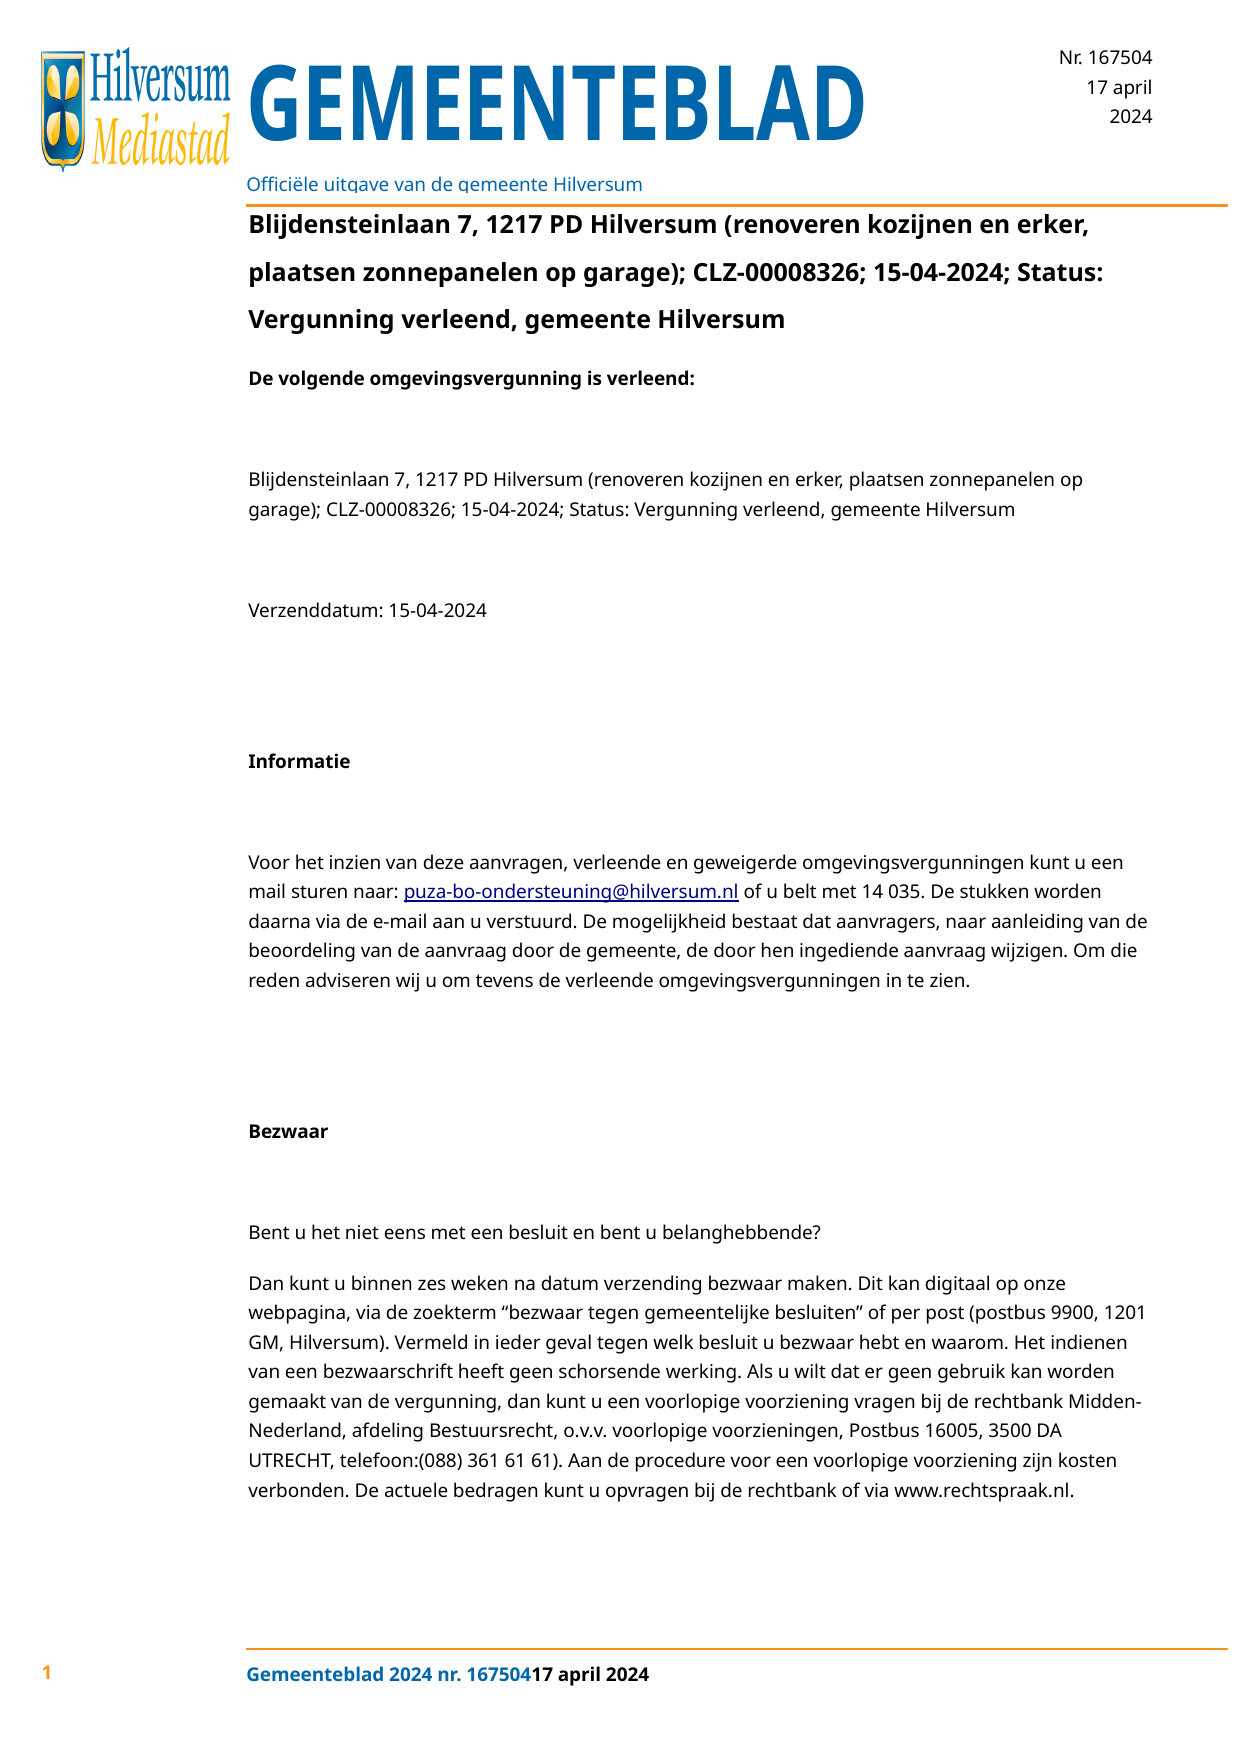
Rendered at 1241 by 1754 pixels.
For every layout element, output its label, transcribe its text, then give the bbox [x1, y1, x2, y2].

text Bezwaar [248, 1118, 1152, 1144]
text Blijdensteinlaan 7, 1217 PD Hilversum (renoveren kozijnen en erker, plaatsen zonnepanelen op garage); CLZ-00008326; 15-04-2024; Status: Vergunning verleend, gemeente Hilversum [248, 207, 1152, 336]
text Bent u het niet eens met een besluit en bent u belanghebbende? [248, 1219, 1152, 1245]
text Dan kunt u binnen zes weken na datum verzending bezwaar maken. Dit kan digitaal op onze webpagina, via de zoekterm “bezwaar tegen gemeentelijke besluiten” of per post (postbus 9900, 1201 GM, Hilversum). Vermeld in ieder geval tegen welk besluit u bezwaar hebt en waarom. Het indienen van een bezwaarschrift heeft geen schorsende werking. Als u wilt dat er geen gebruik kan worden gemaakt van de vergunning, dan kunt u een voorlopige voorziening vragen bij de rechtbank Midden-Nederland, afdeling Bestuursrecht, o.v.v. voorlopige voorzieningen, Postbus 16005, 3500 DA UTRECHT, telefoon:(088) 361 61 61). Aan de procedure voor een voorlopige voorziening zijn kosten verbonden. De actuele bedragen kunt u opvragen bij de rechtbank of via www.rechtspraak.nl. [248, 1270, 1152, 1502]
text Voor het inzien van deze aanvragen, verleende en geweigerde omgevingsvergunningen kunt u een mail sturen naar: puza-bo-ondersteuning@hilversum.nl of u belt met 14 035. De stukken worden daarna via de e-mail aan u verstuurd. De mogelijkheid bestaat dat aanvragers, naar aanleiding van de beoordeling van de aanvraag door de gemeente, de door hen ingediende aanvraag wijzigen. Om die reden adviseren wij u om tevens de verleende omgevingsvergunningen in te zien. [248, 849, 1152, 993]
picture [41, 47, 231, 172]
text Informatie [248, 748, 1152, 774]
text Blijdensteinlaan 7, 1217 PD Hilversum (renoveren kozijnen en erker, plaatsen zonnepanelen op garage); CLZ-00008326; 15-04-2024; Status: Vergunning verleend, gemeente Hilversum [248, 466, 1152, 522]
text Verzenddatum: 15-04-2024 [248, 597, 1152, 622]
text De volgende omgevingsvergunning is verleend: [248, 366, 1152, 391]
